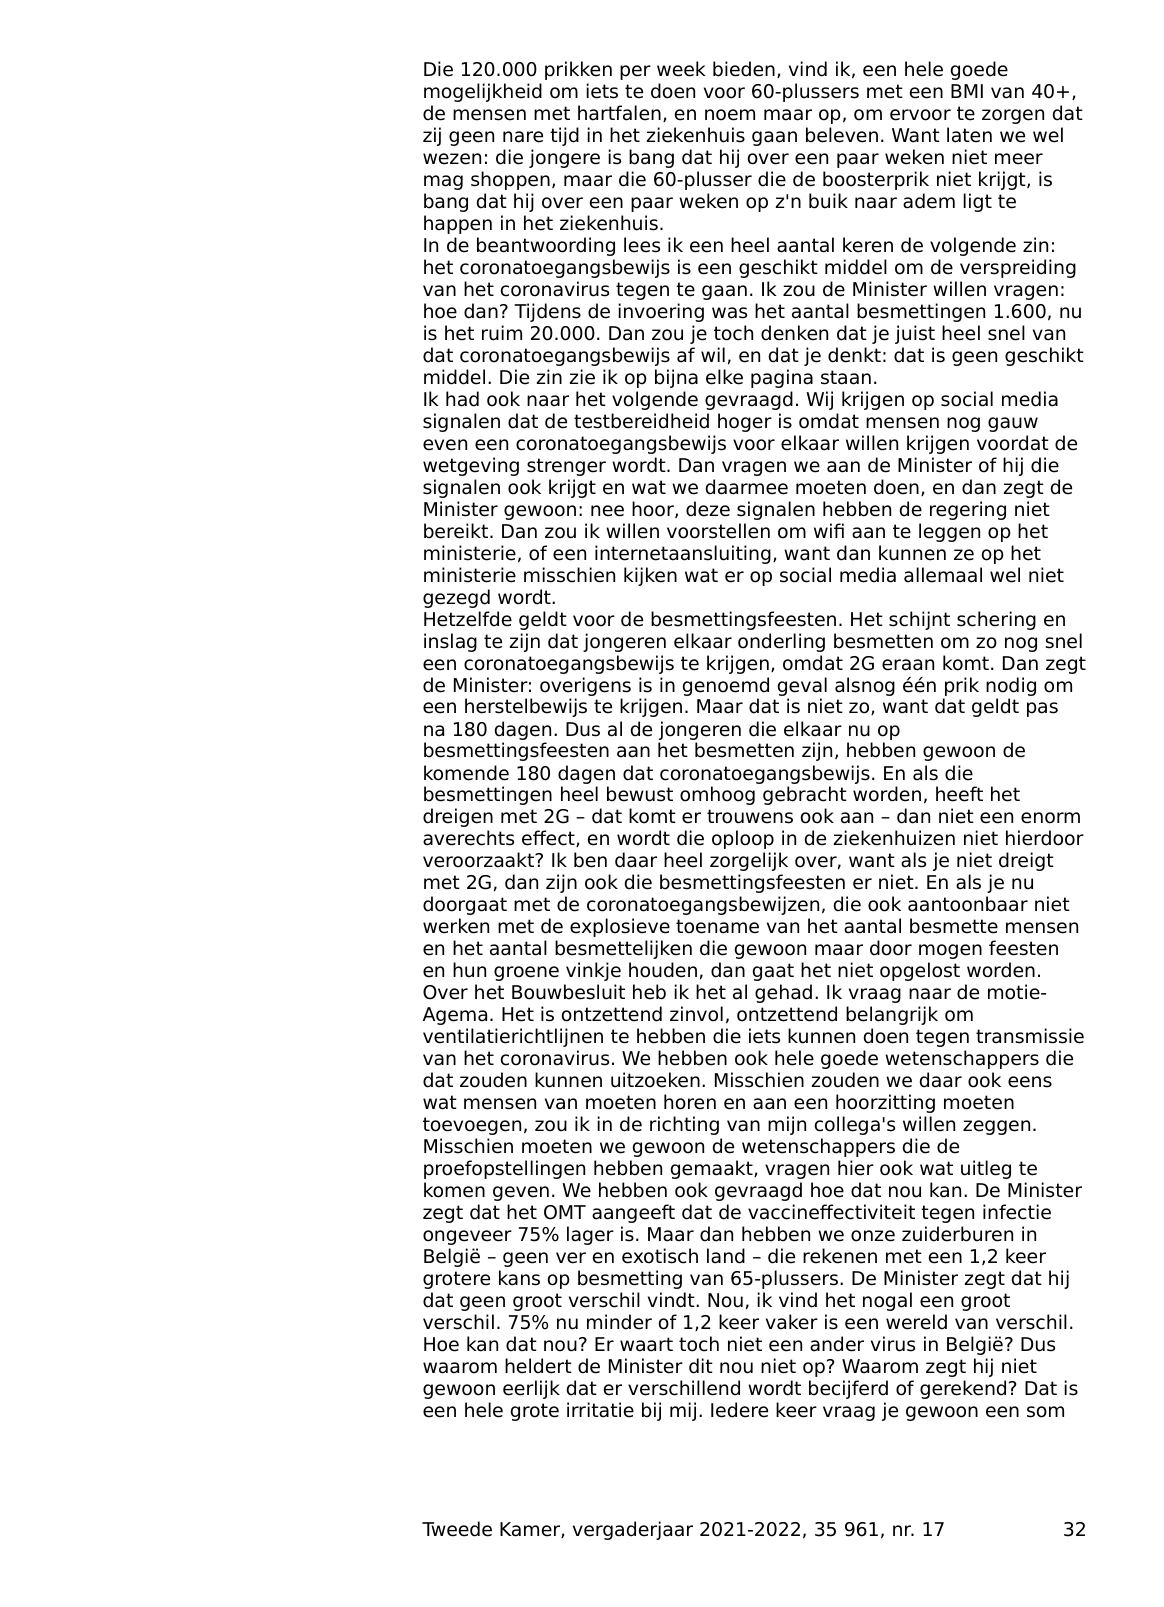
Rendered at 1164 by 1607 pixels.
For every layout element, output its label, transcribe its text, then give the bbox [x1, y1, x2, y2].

text Hetzelfde geldt voor de besmettingsfeesten. Het schijnt schering en inslag te zijn dat jongeren elkaar onderling besmetten om zo nog snel een coronatoegangsbewijs te krijgen, omdat 2G eraan komt. Dan zegt de Minister: overigens is in genoemd geval alsnog één prik nodig om een herstelbewijs te krijgen. Maar dat is niet zo, want dat geldt pas na 180 dagen. Dus al de jongeren die elkaar nu op besmettingsfeesten aan het besmetten zijn, hebben gewoon de komende 180 dagen dat coronatoegangsbewijs. En als die besmettingen heel bewust omhoog gebracht worden, heeft het dreigen met 2G – dat komt er trouwens ook aan – dan niet een enorm averechts effect, en wordt die oploop in de ziekenhuizen niet hierdoor veroorzaakt? Ik ben daar heel zorgelijk over, want als je niet dreigt met 2G, dan zijn ook die besmettingsfeesten er niet. En als je nu doorgaat met de coronatoegangsbewijzen, die ook aantoonbaar niet werken met de explosieve toename van het aantal besmette mensen en het aantal besmettelijken die gewoon maar door mogen feesten en hun groene vinkje houden, dan gaat het niet opgelost worden. [422, 608, 1087, 982]
text Die 120.000 prikken per week bieden, vind ik, een hele goede mogelijkheid om iets te doen voor 60-plussers met een BMI van 40+, de mensen met hartfalen, en noem maar op, om ervoor te zorgen dat zij geen nare tijd in het ziekenhuis gaan beleven. Want laten we wel wezen: die jongere is bang dat hij over een paar weken niet meer mag shoppen, maar die 60-plusser die de boosterprik niet krijgt, is bang dat hij over een paar weken op z'n buik naar adem ligt te happen in het ziekenhuis. [422, 59, 1087, 235]
text Over het Bouwbesluit heb ik het al gehad. Ik vraag naar de motie-Agema. Het is ontzettend zinvol, ontzettend belangrijk om ventilatierichtlijnen te hebben die iets kunnen doen tegen transmissie van het coronavirus. We hebben ook hele goede wetenschappers die dat zouden kunnen uitzoeken. Misschien zouden we daar ook eens wat mensen van moeten horen en aan een hoorzitting moeten toevoegen, zou ik in de richting van mijn collega's willen zeggen. Misschien moeten we gewoon de wetenschappers die de proefopstellingen hebben gemaakt, vragen hier ook wat uitleg te komen geven. We hebben ook gevraagd hoe dat nou kan. De Minister zegt dat het OMT aangeeft dat de vaccineffectiviteit tegen infectie ongeveer 75% lager is. Maar dan hebben we onze zuiderburen in België – geen ver en exotisch land – die rekenen met een 1,2 keer grotere kans op besmetting van 65-plussers. De Minister zegt dat hij dat geen groot verschil vindt. Nou, ik vind het nogal een groot verschil. 75% nu minder of 1,2 keer vaker is een wereld van verschil. Hoe kan dat nou? Er waart toch niet een ander virus in België? Dus waarom heldert de Minister dit nou niet op? Waarom zegt hij niet gewoon eerlijk dat er verschillend wordt becijferd of gerekend? Dat is een hele grote irritatie bij mij. Iedere keer vraag je gewoon een som [422, 982, 1087, 1422]
text Ik had ook naar het volgende gevraagd. Wij krijgen op social media signalen dat de testbereidheid hoger is omdat mensen nog gauw even een coronatoegangsbewijs voor elkaar willen krijgen voordat de wetgeving strenger wordt. Dan vragen we aan de Minister of hij die signalen ook krijgt en wat we daarmee moeten doen, en dan zegt de Minister gewoon: nee hoor, deze signalen hebben de regering niet bereikt. Dan zou ik willen voorstellen om wifi aan te leggen op het ministerie, of een internetaansluiting, want dan kunnen ze op het ministerie misschien kijken wat er op social media allemaal wel niet gezegd wordt. [422, 389, 1087, 608]
text In de beantwoording lees ik een heel aantal keren de volgende zin: het coronatoegangsbewijs is een geschikt middel om de verspreiding van het coronavirus tegen te gaan. Ik zou de Minister willen vragen: hoe dan? Tijdens de invoering was het aantal besmettingen 1.600, nu is het ruim 20.000. Dan zou je toch denken dat je juist heel snel van dat coronatoegangsbewijs af wil, en dat je denkt: dat is geen geschikt middel. Die zin zie ik op bijna elke pagina staan. [422, 235, 1087, 389]
